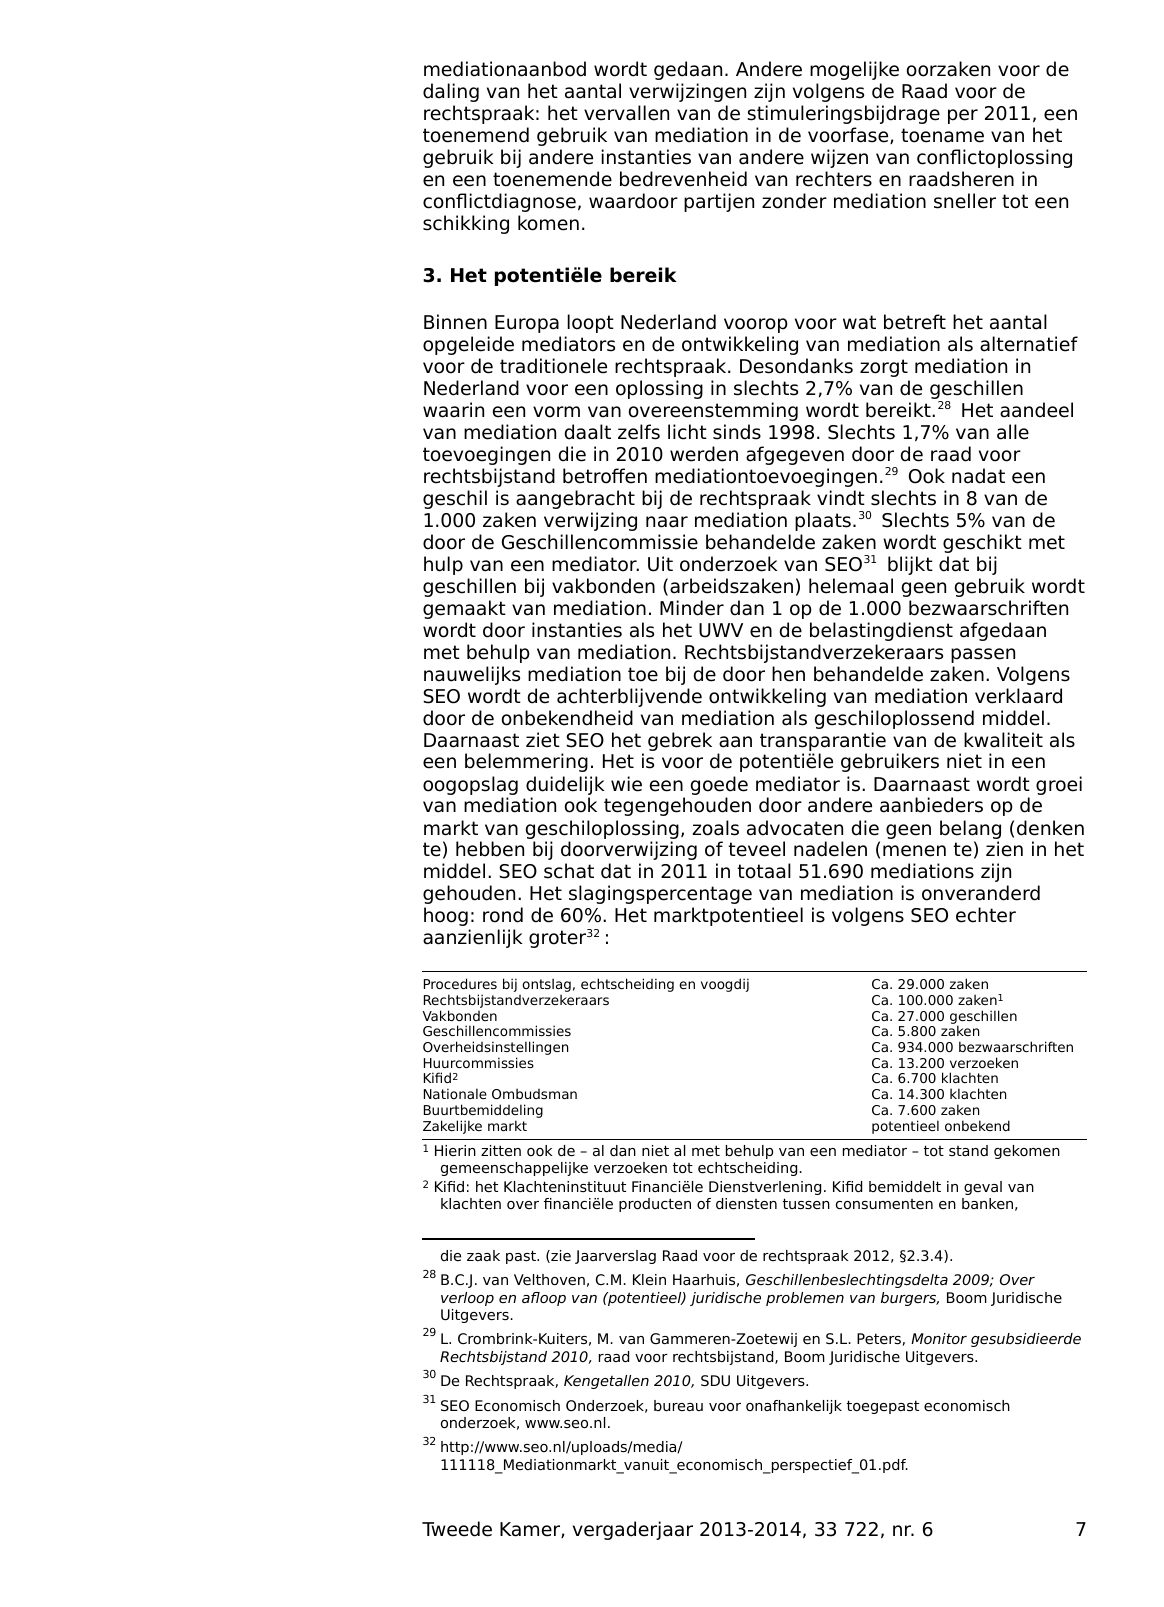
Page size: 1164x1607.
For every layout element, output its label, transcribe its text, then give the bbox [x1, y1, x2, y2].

subtitle 3. Het potentiële bereik [422, 265, 1087, 287]
table_cell potentieel onbekend [865, 1119, 1087, 1139]
table_cell Ca. 7.600 zaken [865, 1103, 1087, 1118]
table_cell Nationale Ombudsman [422, 1087, 865, 1103]
table_cell Rechtsbijstandverzekeraars [422, 993, 865, 1008]
table_cell 1 Hierin zitten ook de – al dan niet al met behulp van een mediator – tot stand gekomen gemeenschappelijke verzoeken tot echtscheiding. 2 Kifid: het Klachteninstituut Financiële Dienstverlening. Kifid bemiddelt in geval van klachten over financiële producten of diensten tussen consumenten en banken, [422, 1140, 1087, 1213]
text SEO Economisch Onderzoek, bureau voor onafhankelijk toegepast economisch onderzoek, www.seo.nl. [422, 1393, 1087, 1432]
table_cell Ca. 13.200 verzoeken [865, 1056, 1087, 1071]
text L. Crombrink-Kuiters, M. van Gammeren-Zoetewij en S.L. Peters, Monitor gesubsidieerde Rechtsbijstand 2010, raad voor rechtsbijstand, Boom Juridische Uitgevers. [422, 1327, 1087, 1366]
text mediationaanbod wordt gedaan. Andere mogelijke oorzaken voor de daling van het aantal verwijzingen zijn volgens de Raad voor de rechtspraak: het vervallen van de stimuleringsbijdrage per 2011, een toenemend gebruik van mediation in de voorfase, toename van het gebruik bij andere instanties van andere wijzen van conflictoplossing en een toenemende bedrevenheid van rechters en raadsheren in conflictdiagnose, waardoor partijen zonder mediation sneller tot een schikking komen. [422, 59, 1087, 235]
table_cell Vakbonden [422, 1008, 865, 1024]
table_cell Ca. 14.300 klachten [865, 1087, 1087, 1103]
table_cell Zakelijke markt [422, 1119, 865, 1139]
table_cell Ca. 100.000 zaken1 [865, 993, 1087, 1008]
table_cell Huurcommissies [422, 1056, 865, 1071]
table_header Procedures bij ontslag, echtscheiding en voogdij [422, 972, 865, 993]
text Binnen Europa loopt Nederland voorop voor wat betreft het aantal opgeleide mediators en de ontwikkeling van mediation als alternatief voor de traditionele rechtspraak. Desondanks zorgt mediation in Nederland voor een oplossing in slechts 2,7% van de geschillen waarin een vorm van overeenstemming wordt bereikt. Het aandeel van mediation daalt zelfs licht sinds 1998. Slechts 1,7% van alle toevoegingen die in 2010 werden afgegeven door de raad voor rechtsbijstand betroffen mediationtoevoegingen. Ook nadat een geschil is aangebracht bij de rechtspraak vindt slechts in 8 van de 1.000 zaken verwijzing naar mediation plaats. Slechts 5% van de door de Geschillencommissie behandelde zaken wordt geschikt met hulp van een mediator. Uit onderzoek van SEO blijkt dat bij geschillen bij vakbonden (arbeidszaken) helemaal geen gebruik wordt gemaakt van mediation. Minder dan 1 op de 1.000 bezwaarschriften wordt door instanties als het UWV en de belastingdienst afgedaan met behulp van mediation. Rechtsbijstandverzekeraars passen nauwelijks mediation toe bij de door hen behandelde zaken. Volgens SEO wordt de achterblijvende ontwikkeling van mediation verklaard door de onbekendheid van mediation als geschiloplossend middel. Daarnaast ziet SEO het gebrek aan transparantie van de kwaliteit als een belemmering. Het is voor de potentiële gebruikers niet in een oogopslag duidelijk wie een goede mediator is. Daarnaast wordt groei van mediation ook tegengehouden door andere aanbieders op de markt van geschiloplossing, zoals advocaten die geen belang (denken te) hebben bij doorverwijzing of teveel nadelen (menen te) zien in het middel. SEO schat dat in 2011 in totaal 51.690 mediations zijn gehouden. Het slagingspercentage van mediation is onveranderd hoog: rond de 60%. Het marktpotentieel is volgens SEO echter aanzienlijk groter: [422, 312, 1087, 949]
table_header Ca. 29.000 zaken [865, 972, 1087, 993]
table_cell Ca. 934.000 bezwaarschriften [865, 1040, 1087, 1056]
table_cell Geschillencommissies [422, 1024, 865, 1040]
table_cell Ca. 6.700 klachten [865, 1071, 1087, 1087]
table_cell Ca. 5.800 zaken [865, 1024, 1087, 1040]
text B.C.J. van Velthoven, C.M. Klein Haarhuis, Geschillenbeslechtingsdelta 2009; Over verloop en afloop van (potentieel) juridische problemen van burgers, Boom Juridische Uitgevers. [422, 1268, 1087, 1324]
table_cell Buurtbemiddeling [422, 1103, 865, 1118]
table_cell Ca. 27.000 geschillen [865, 1008, 1087, 1024]
table_cell Overheidsinstellingen [422, 1040, 865, 1056]
text De Rechtspraak, Kengetallen 2010, SDU Uitgevers. [422, 1368, 1087, 1391]
text http://www.seo.nl/uploads/media/111118_Mediationmarkt_vanuit_economisch_perspectief_01.pdf. [422, 1435, 1087, 1474]
text die zaak past. (zie Jaarverslag Raad voor de rechtspraak 2012, §2.3.4). [422, 1248, 1087, 1265]
table_cell Kifid2 [422, 1071, 865, 1087]
